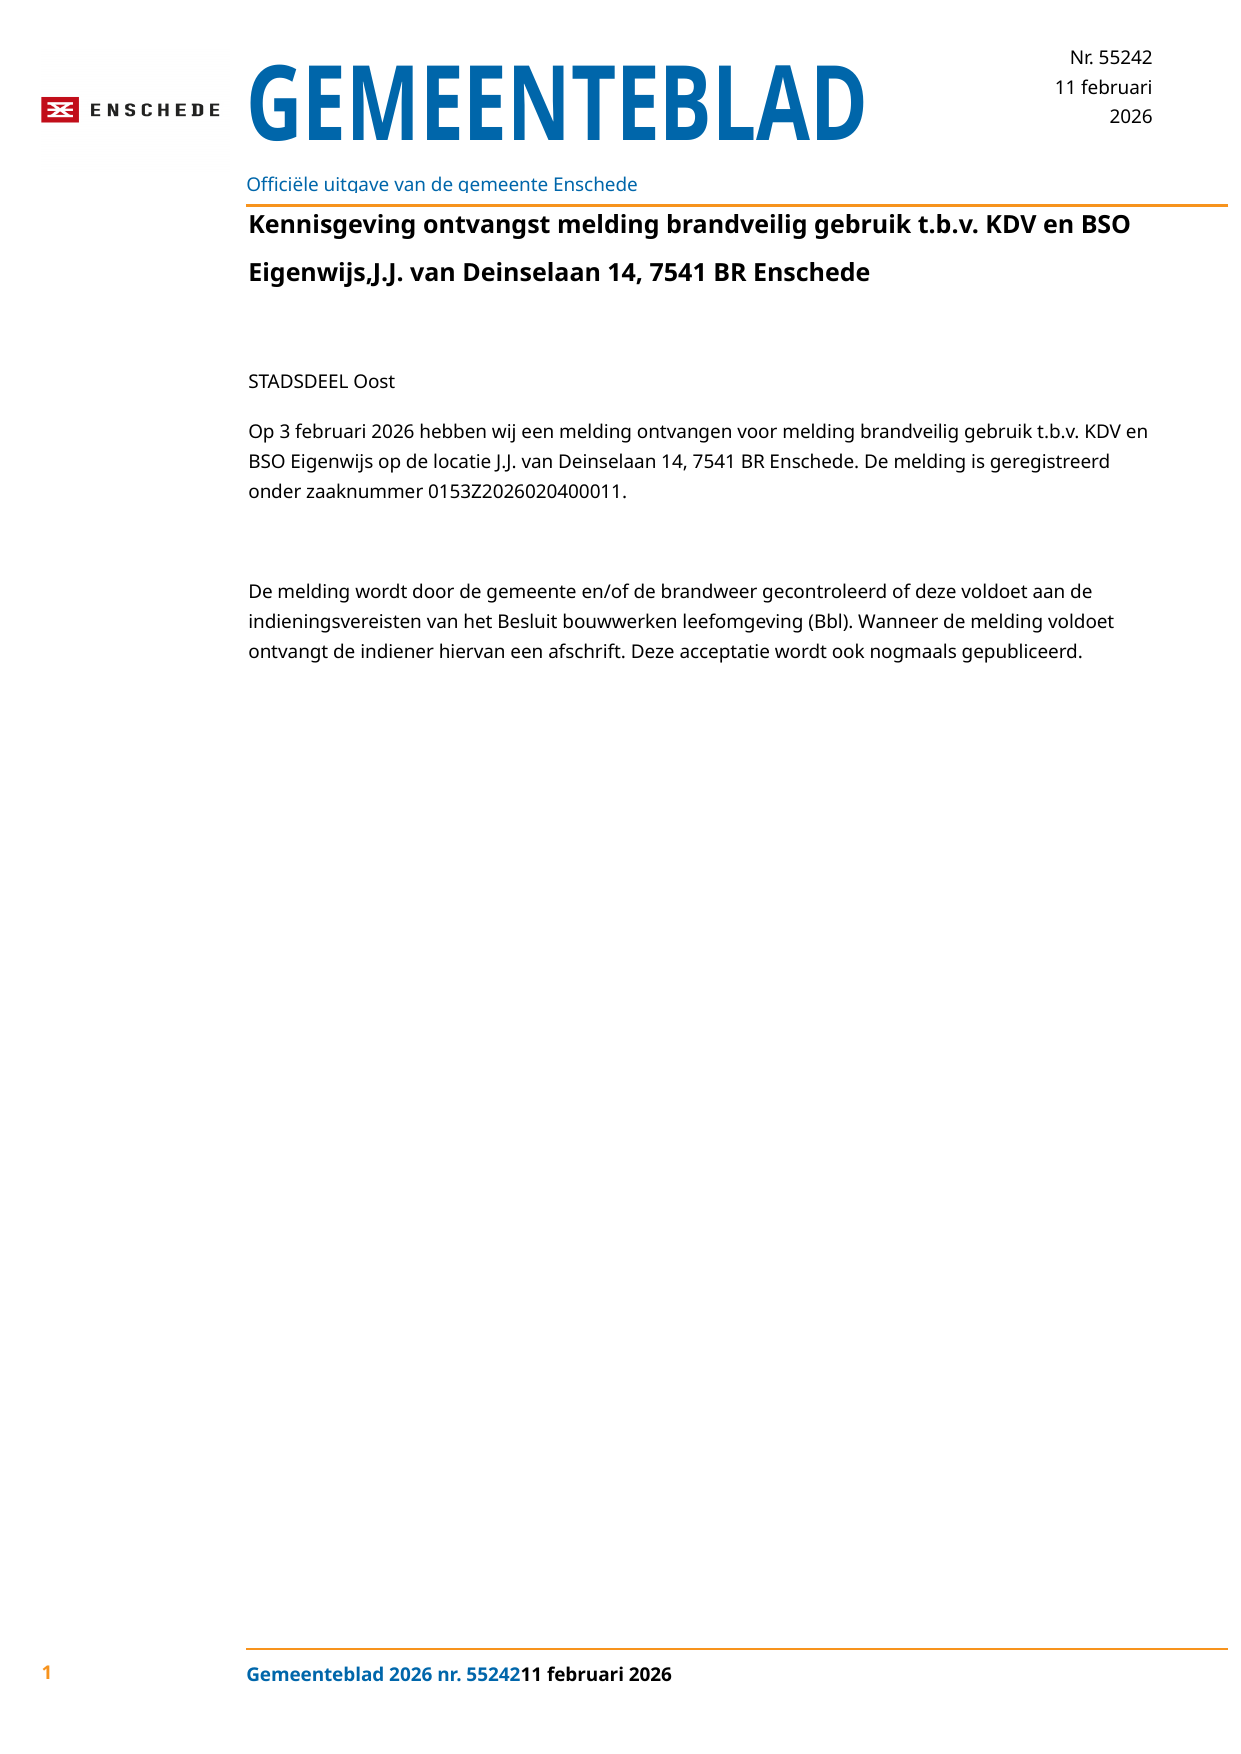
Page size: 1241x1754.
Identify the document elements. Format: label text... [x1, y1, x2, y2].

text Op 3 februari 2026 hebben wij een melding ontvangen voor melding brandveilig gebruik t.b.v. KDV en BSO Eigenwijs op de locatie J.J. van Deinselaan 14, 7541 BR Enschede. De melding is geregistreerd onder zaaknummer 0153Z2026020400011. [248, 419, 1152, 504]
picture [41, 47, 231, 172]
text STADSDEEL Oost [248, 368, 1152, 394]
text Kennisgeving ontvangst melding brandveilig gebruik t.b.v. KDV en BSO Eigenwijs,J.J. van Deinselaan 14, 7541 BR Enschede [248, 207, 1152, 288]
text De melding wordt door de gemeente en/of de brandweer gecontroleerd of deze voldoet aan de indieningsvereisten van het Besluit bouwwerken leefomgeving (Bbl). Wanneer de melding voldoet ontvangt de indiener hiervan een afschrift. Deze acceptatie wordt ook nogmaals gepubliceerd. [248, 579, 1152, 664]
